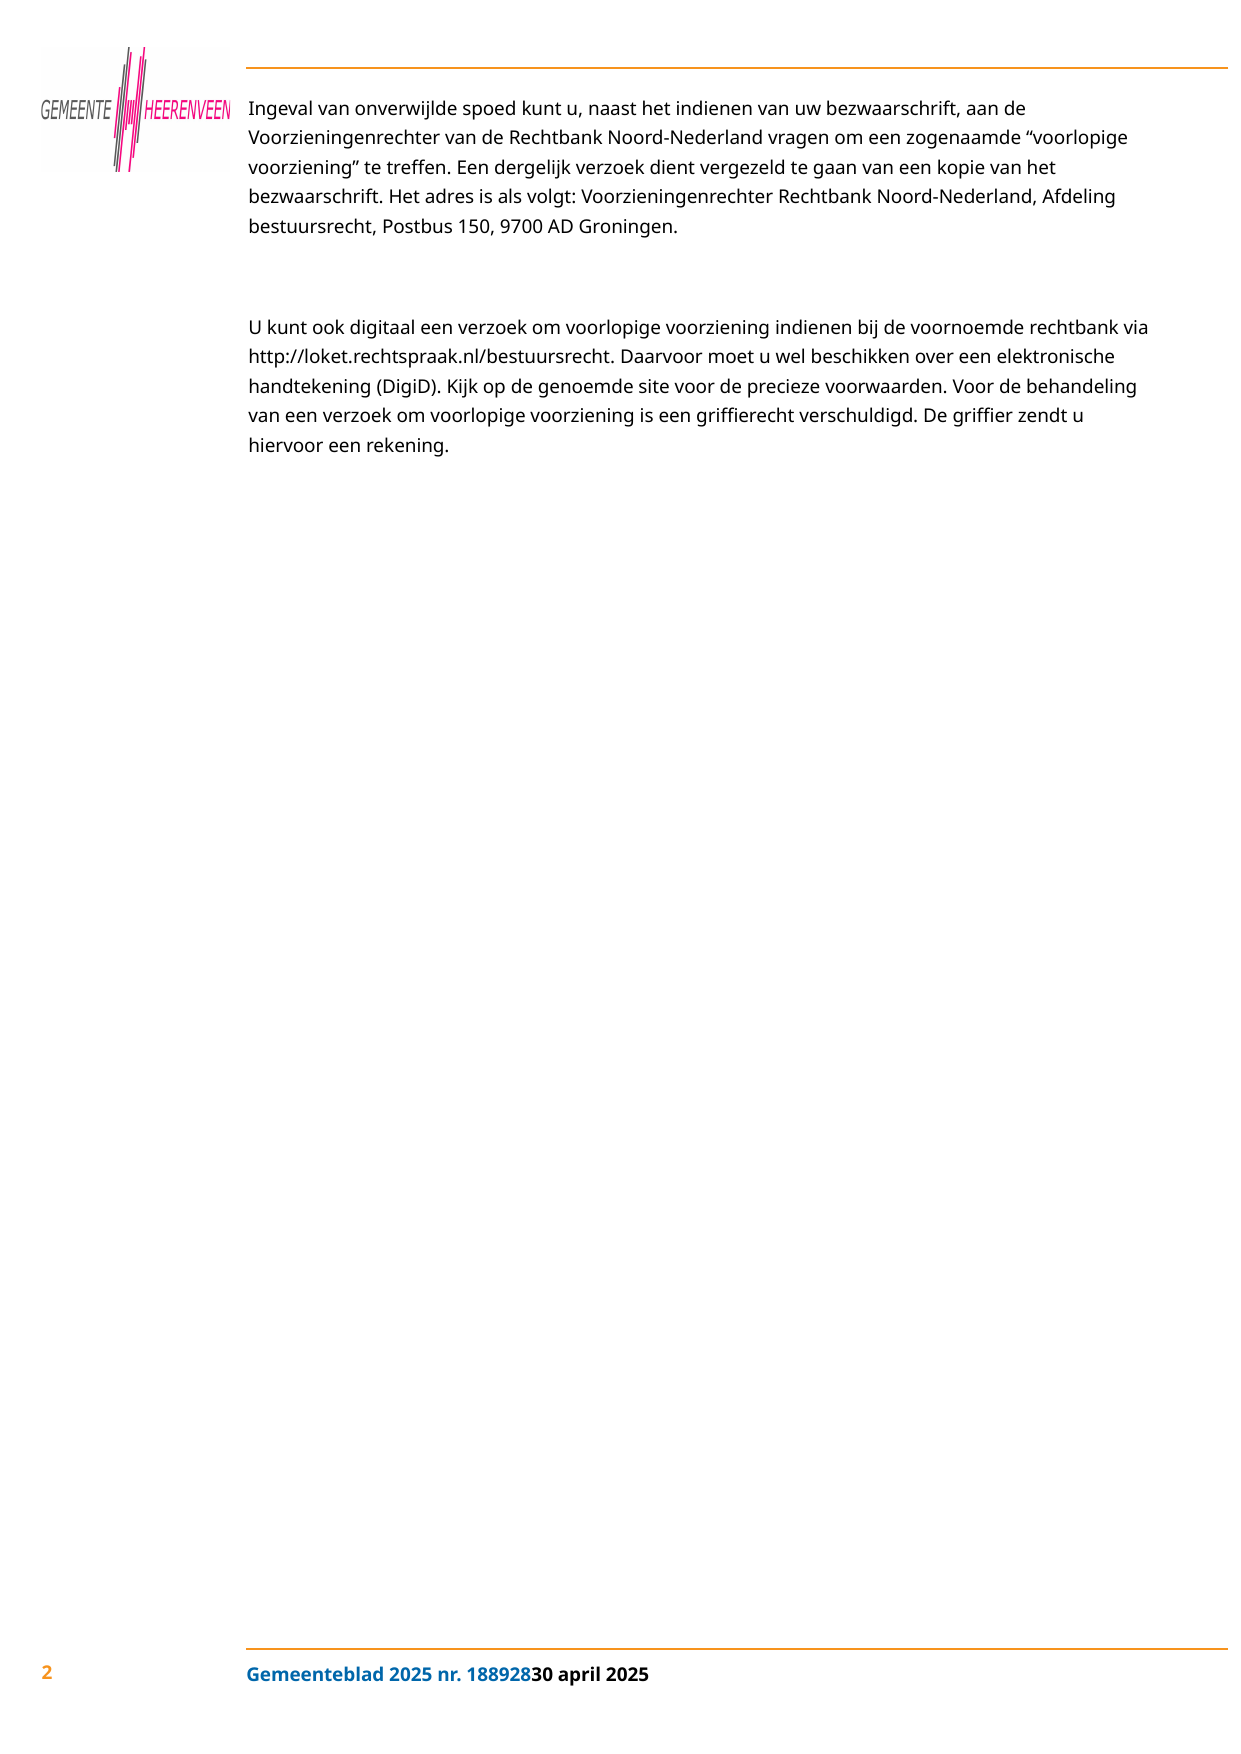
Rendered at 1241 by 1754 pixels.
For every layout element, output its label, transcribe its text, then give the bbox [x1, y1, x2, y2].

picture [41, 47, 231, 172]
text U kunt ook digitaal een verzoek om voorlopige voorziening indienen bij de voornoemde rechtbank via http://loket.rechtspraak.nl/bestuursrecht. Daarvoor moet u wel beschikken over een elektronische handtekening (DigiD). Kijk op de genoemde site voor de precieze voorwaarden. Voor de behandeling van een verzoek om voorlopige voorziening is een griffierecht verschuldigd. De griffier zendt u hiervoor een rekening. [248, 314, 1152, 458]
text Ingeval van onverwijlde spoed kunt u, naast het indienen van uw bezwaarschrift, aan de Voorzieningenrechter van de Rechtbank Noord-Nederland vragen om een zogenaamde “voorlopige voorziening” te treffen. Een dergelijk verzoek dient vergezeld te gaan van een kopie van het bezwaarschrift. Het adres is als volgt: Voorzieningenrechter Rechtbank Noord-Nederland, Afdeling bestuursrecht, Postbus 150, 9700 AD Groningen. [248, 95, 1152, 239]
